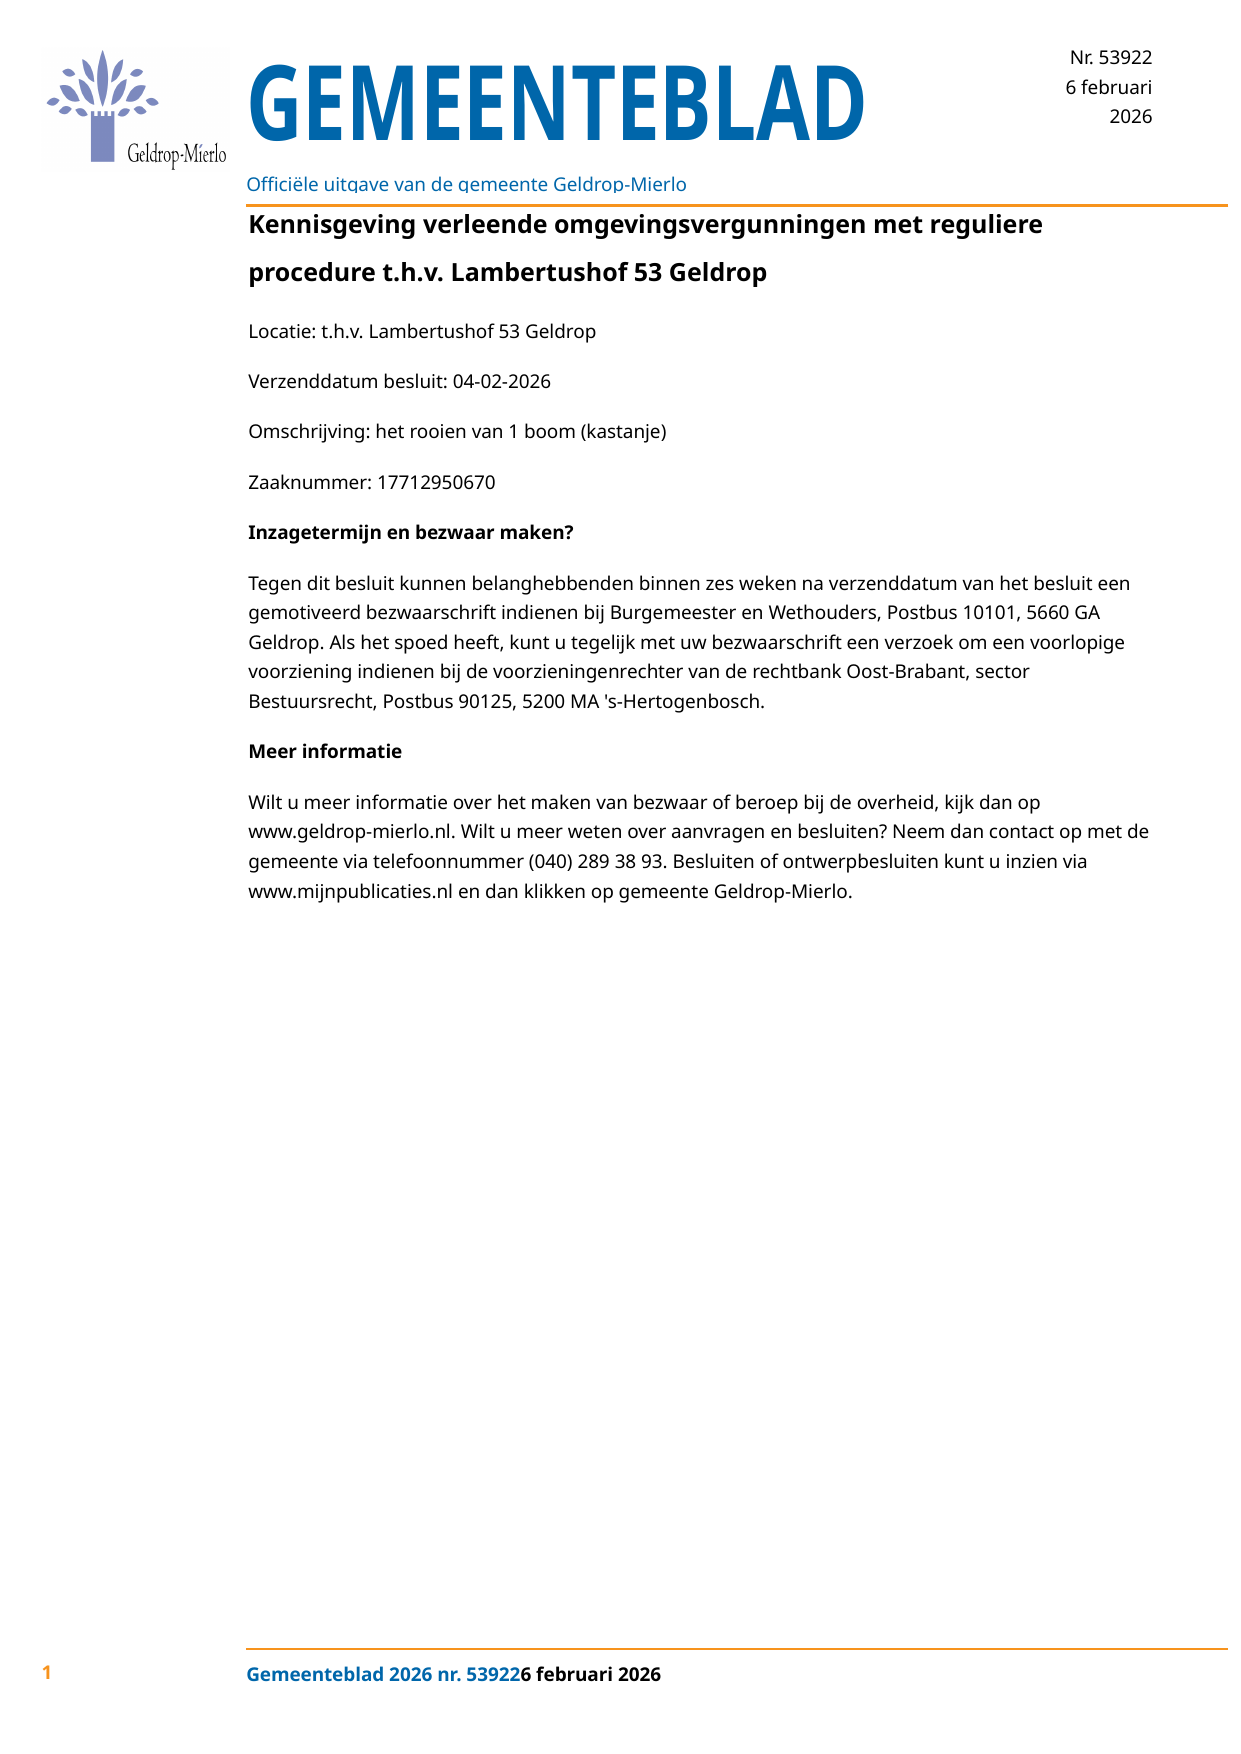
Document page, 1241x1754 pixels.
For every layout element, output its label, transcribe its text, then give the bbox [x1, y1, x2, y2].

text Kennisgeving verleende omgevingsvergunningen met reguliere procedure t.h.v. Lambertushof 53 Geldrop [248, 207, 1152, 288]
text Zaaknummer: 17712950670 [248, 469, 1152, 495]
text Locatie: t.h.v. Lambertushof 53 Geldrop [248, 318, 1152, 344]
text Verzenddatum besluit: 04-02-2026 [248, 368, 1152, 394]
text Tegen dit besluit kunnen belanghebbenden binnen zes weken na verzenddatum van het besluit een gemotiveerd bezwaarschrift indienen bij Burgemeester en Wethouders, Postbus 10101, 5660 GA Geldrop. Als het spoed heeft, kunt u tegelijk met uw bezwaarschrift een verzoek om een voorlopige voorziening indienen bij de voorzieningenrechter van de rechtbank Oost-Brabant, sector Bestuursrecht, Postbus 90125, 5200 MA 's-Hertogenbosch. [248, 570, 1152, 714]
picture [41, 47, 231, 172]
text Wilt u meer informatie over het maken van bezwaar of beroep bij de overheid, kijk dan op www.geldrop-mierlo.nl. Wilt u meer weten over aanvragen en besluiten? Neem dan contact op met de gemeente via telefoonnummer (040) 289 38 93. Besluiten of ontwerpbesluiten kunt u inzien via www.mijnpublicaties.nl en dan klikken op gemeente Geldrop-Mierlo. [248, 789, 1152, 904]
text Meer informatie [248, 739, 1152, 764]
text Omschrijving: het rooien van 1 boom (kastanje) [248, 419, 1152, 444]
text Inzagetermijn en bezwaar maken? [248, 519, 1152, 545]
